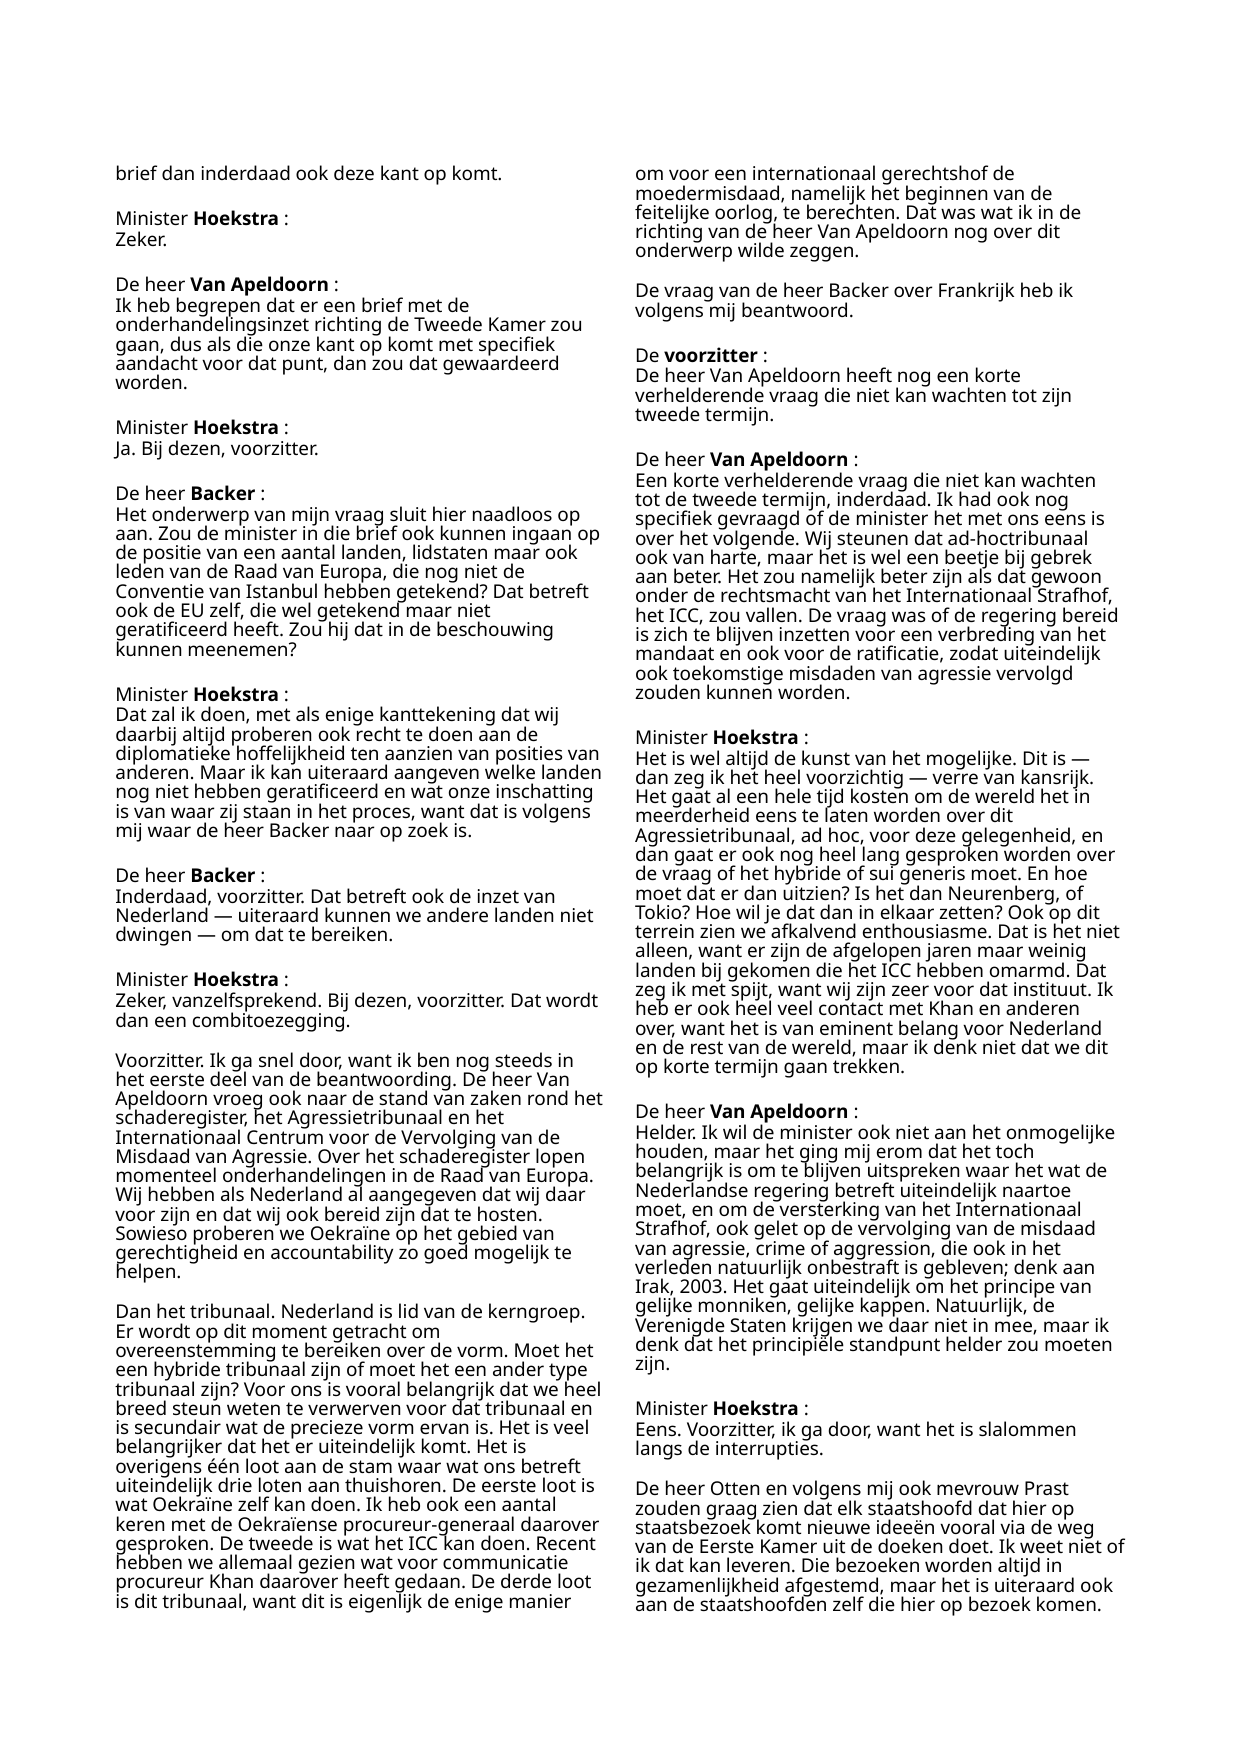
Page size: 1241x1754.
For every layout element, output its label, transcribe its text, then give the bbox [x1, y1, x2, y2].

text Zeker. [115, 231, 605, 250]
text De heer Van Apeldoorn : [115, 271, 605, 297]
text Helder. Ik wil de minister ook niet aan het onmogelijke houden, maar het ging mij erom dat het toch belangrijk is om te blijven uitspreken waar het wat de Nederlandse regering betreft uiteindelijk naartoe moet, en om de versterking van het Internationaal Strafhof, ook gelet op de vervolging van de misdaad van agressie, crime of aggression, die ook in het verleden natuurlijk onbestraft is gebleven; denk aan Irak, 2003. Het gaat uiteindelijk om het principe van gelijke monniken, gelijke kappen. Natuurlijk, de Verenigde Staten krijgen we daar niet in mee, maar ik denk dat het principiële standpunt helder zou moeten zijn. [635, 1124, 1125, 1374]
text De heer Otten en volgens mij ook mevrouw Prast zouden graag zien dat elk staatshoofd dat hier op staatsbezoek komt nieuwe ideeën vooral via de weg van de Eerste Kamer uit de doeken doet. Ik weet niet of ik dat kan leveren. Die bezoeken worden altijd in gezamenlijkheid afgestemd, maar het is uiteraard ook aan de staatshoofden zelf die hier op bezoek komen. [635, 1480, 1125, 1615]
text De heer Backer : [115, 862, 605, 888]
text Minister Hoekstra : [635, 1395, 1125, 1421]
text Voorzitter. Ik ga snel door, want ik ben nog steeds in het eerste deel van de beantwoording. De heer Van Apeldoorn vroeg ook naar de stand van zaken rond het schaderegister, het Agressietribunaal en het Internationaal Centrum voor de Vervolging van de Misdaad van Agressie. Over het schaderegister lopen momenteel onderhandelingen in de Raad van Europa. Wij hebben als Nederland al aangegeven dat wij daar voor zijn en dat wij ook bereid zijn dat te hosten. Sowieso proberen we Oekraïne op het gebied van gerechtigheid en accountability zo goed mogelijk te helpen. [115, 1052, 605, 1283]
text Het is wel altijd de kunst van het mogelijke. Dit is — dan zeg ik het heel voorzichtig — verre van kansrijk. Het gaat al een hele tijd kosten om de wereld het in meerderheid eens te laten worden over dit Agressietribunaal, ad hoc, voor deze gelegenheid, en dan gaat er ook nog heel lang gesproken worden over de vraag of het hybride of sui generis moet. En hoe moet dat er dan uitzien? Is het dan Neurenberg, of Tokio? Hoe wil je dat dan in elkaar zetten? Ook op dit terrein zien we afkalvend enthousiasme. Dat is het niet alleen, want er zijn de afgelopen jaren maar weinig landen bij gekomen die het ICC hebben omarmd. Dat zeg ik met spijt, want wij zijn zeer voor dat instituut. Ik heb er ook heel veel contact met Khan en anderen over, want het is van eminent belang voor Nederland en de rest van de wereld, maar ik denk niet dat we dit op korte termijn gaan trekken. [635, 750, 1125, 1077]
text De heer Backer : [115, 480, 605, 506]
text Het onderwerp van mijn vraag sluit hier naadloos op aan. Zou de minister in die brief ook kunnen ingaan op de positie van een aantal landen, lidstaten maar ook leden van de Raad van Europa, die nog niet de Conventie van Istanbul hebben getekend? Dat betreft ook de EU zelf, die wel getekend maar niet geratificeerd heeft. Zou hij dat in de beschouwing kunnen meenemen? [115, 506, 605, 660]
text Minister Hoekstra : [115, 681, 605, 706]
text Dat zal ik doen, met als enige kanttekening dat wij daarbij altijd proberen ook recht te doen aan de diplomatieke hoffelijkheid ten aanzien van posities van anderen. Maar ik kan uiteraard aangeven welke landen nog niet hebben geratificeerd en wat onze inschatting is van waar zij staan in het proces, want dat is volgens mij waar de heer Backer naar op zoek is. [115, 706, 605, 841]
text Eens. Voorzitter, ik ga door, want het is slalommen langs de interrupties. [635, 1421, 1125, 1459]
text Minister Hoekstra : [115, 967, 605, 992]
text Zeker, vanzelfsprekend. Bij dezen, voorzitter. Dat wordt dan een combitoezegging. [115, 992, 605, 1031]
text Minister Hoekstra : [115, 414, 605, 440]
text De vraag van de heer Backer over Frankrijk heb ik volgens mij beantwoord. [635, 282, 1125, 321]
text De heer Van Apeldoorn : [635, 1098, 1125, 1124]
text Minister Hoekstra : [115, 205, 605, 231]
text De voorzitter : [635, 342, 1125, 367]
text Inderdaad, voorzitter. Dat betreft ook de inzet van Nederland — uiteraard kunnen we andere landen niet dwingen — om dat te bereiken. [115, 888, 605, 946]
text om voor een internationaal gerechtshof de moedermisdaad, namelijk het beginnen van de feitelijke oorlog, te berechten. Dat was wat ik in de richting van de heer Van Apeldoorn nog over dit onderwerp wilde zeggen. [635, 165, 1125, 262]
text Minister Hoekstra : [635, 724, 1125, 750]
text De heer Van Apeldoorn : [635, 446, 1125, 472]
text Ja. Bij dezen, voorzitter. [115, 440, 605, 459]
text Een korte verhelderende vraag die niet kan wachten tot de tweede termijn, inderdaad. Ik had ook nog specifiek gevraagd of de minister het met ons eens is over het volgende. Wij steunen dat ad-hoctribunaal ook van harte, maar het is wel een beetje bij gebrek aan beter. Het zou namelijk beter zijn als dat gewoon onder de rechtsmacht van het Internationaal Strafhof, het ICC, zou vallen. De vraag was of de regering bereid is zich te blijven inzetten voor een verbreding van het mandaat en ook voor de ratificatie, zodat uiteindelijk ook toekomstige misdaden van agressie vervolgd zouden kunnen worden. [635, 472, 1125, 703]
text Dan het tribunaal. Nederland is lid van de kerngroep. Er wordt op dit moment getracht om overeenstemming te bereiken over de vorm. Moet het een hybride tribunaal zijn of moet het een ander type tribunaal zijn? Voor ons is vooral belangrijk dat we heel breed steun weten te verwerven voor dat tribunaal en is secundair wat de precieze vorm ervan is. Het is veel belangrijker dat het er uiteindelijk komt. Het is overigens één loot aan de stam waar wat ons betreft uiteindelijk drie loten aan thuishoren. De eerste loot is wat Oekraïne zelf kan doen. Ik heb ook een aantal keren met de Oekraïense procureur-generaal daarover gesproken. De tweede is wat het ICC kan doen. Recent hebben we allemaal gezien wat voor communicatie procureur Khan daarover heeft gedaan. De derde loot is dit tribunaal, want dit is eigenlijk de enige manier [115, 1303, 605, 1612]
text Ik heb begrepen dat er een brief met de onderhandelingsinzet richting de Tweede Kamer zou gaan, dus als die onze kant op komt met specifiek aandacht voor dat punt, dan zou dat gewaardeerd worden. [115, 297, 605, 393]
text brief dan inderdaad ook deze kant op komt. [115, 165, 605, 184]
text De heer Van Apeldoorn heeft nog een korte verhelderende vraag die niet kan wachten tot zijn tweede termijn. [635, 367, 1125, 425]
